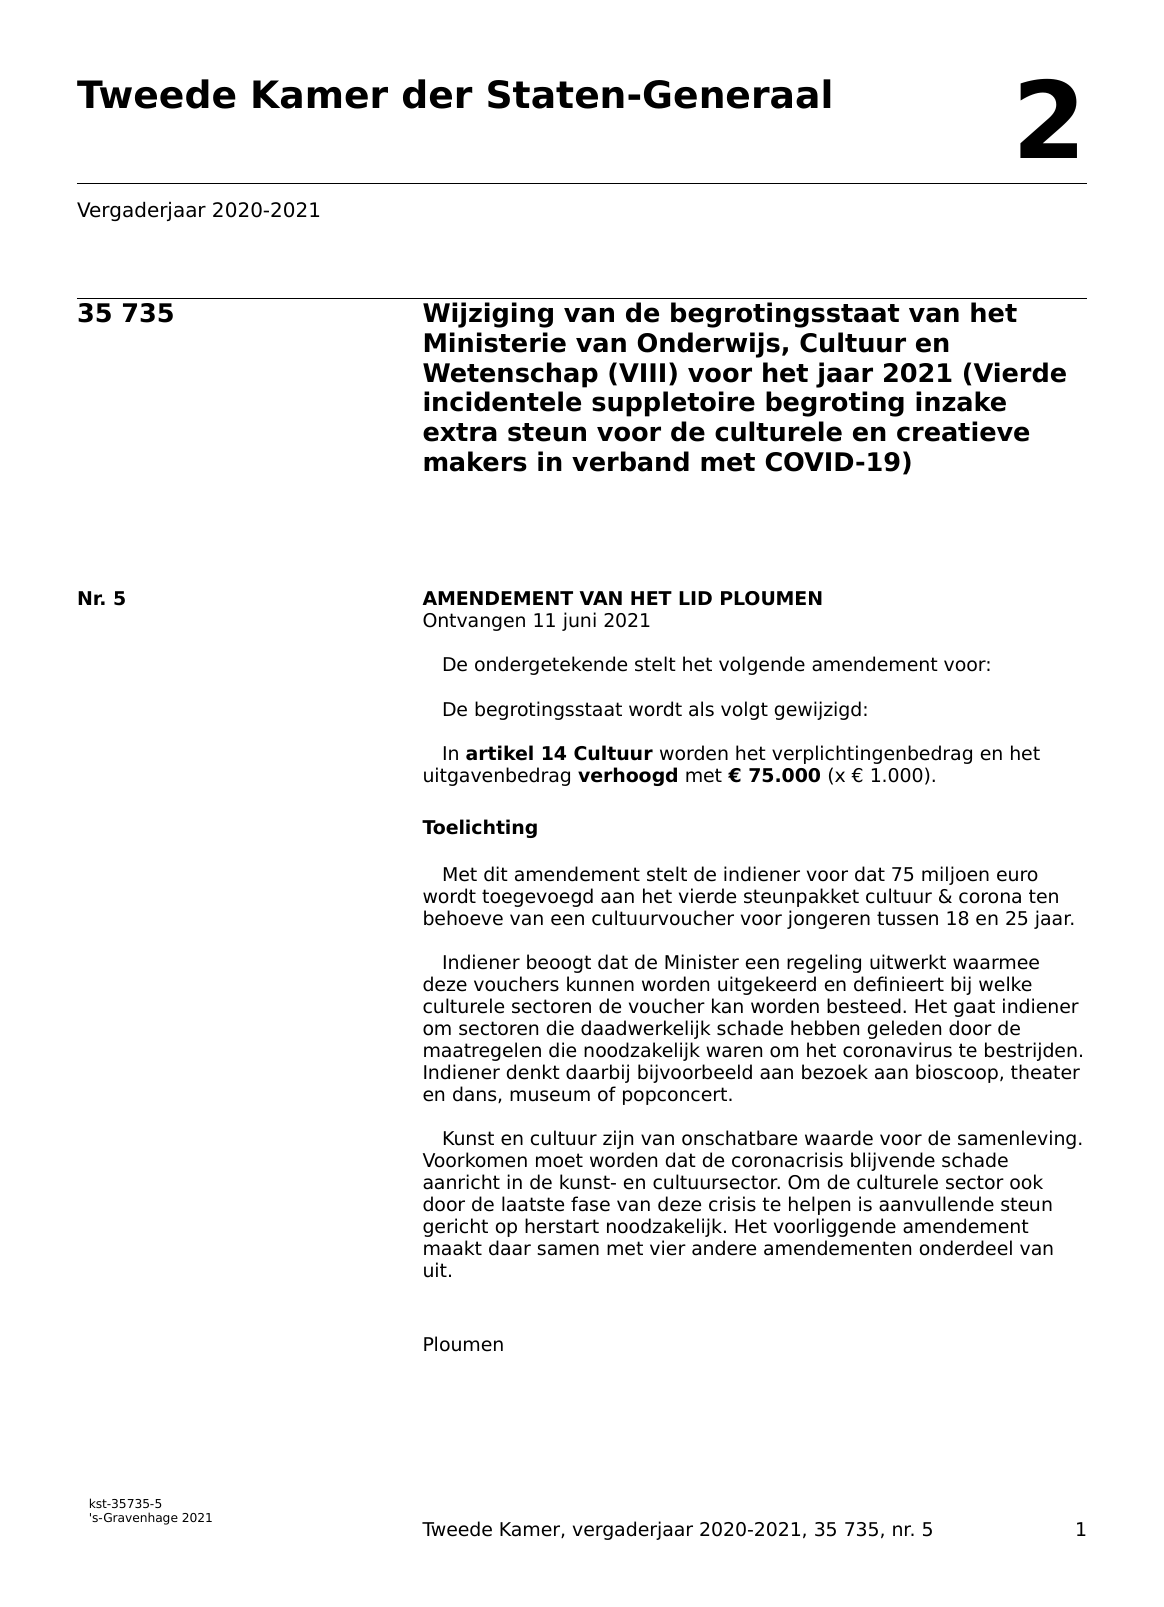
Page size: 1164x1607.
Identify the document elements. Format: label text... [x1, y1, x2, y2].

text Met dit amendement stelt de indiener voor dat 75 miljoen euro wordt toegevoegd aan het vierde steunpakket cultuur & corona ten behoeve van een cultuurvoucher voor jongeren tussen 18 en 25 jaar. [422, 863, 1087, 929]
table_header 2 [886, 59, 1087, 183]
text Ploumen [422, 1312, 1087, 1356]
text Ontvangen 11 juni 2021 [422, 610, 1087, 632]
subtitle 35 735 Wijziging van de begrotingsstaat van het Ministerie van Onderwijs, Cultuur en Wetenschap (VIII) voor het jaar 2021 (Vierde incidentele suppletoire begroting inzake extra steun voor de culturele en creatieve makers in verband met COVID-19) [77, 299, 1087, 477]
subtitle Toelichting [422, 817, 1087, 838]
text De begrotingsstaat wordt als volgt gewijzigd: [422, 698, 1087, 720]
text Kunst en cultuur zijn van onschatbare waarde voor de samenleving. Voorkomen moet worden dat de coronacrisis blijvende schade aanricht in de kunst- en cultuursector. Om de culturele sector ook door de laatste fase van deze crisis te helpen is aanvullende steun gericht op herstart noodzakelijk. Het voorliggende amendement maakt daar samen met vier andere amendementen onderdeel van uit. [422, 1128, 1087, 1282]
table_cell Vergaderjaar 2020-2021 [77, 184, 1087, 298]
table_header Tweede Kamer der Staten-Generaal [77, 59, 886, 183]
text kst-35735-5 [88, 1497, 323, 1511]
text Indiener beoogt dat de Minister een regeling uitwerkt waarmee deze vouchers kunnen worden uitgekeerd en definieert bij welke culturele sectoren de voucher kan worden besteed. Het gaat indiener om sectoren die daadwerkelijk schade hebben geleden door de maatregelen die noodzakelijk waren om het coronavirus te bestrijden. Indiener denkt daarbij bijvoorbeeld aan bezoek aan bioscoop, theater en dans, museum of popconcert. [422, 952, 1087, 1106]
subtitle Nr. 5 AMENDEMENT VAN HET LID PLOUMEN [77, 588, 1087, 610]
text De ondergetekende stelt het volgende amendement voor: [422, 654, 1087, 676]
text In artikel 14 Cultuur worden het verplichtingenbedrag en het uitgavenbedrag verhoogd met € 75.000 (x € 1.000). [422, 743, 1087, 787]
text 's-Gravenhage 2021 [88, 1511, 323, 1525]
